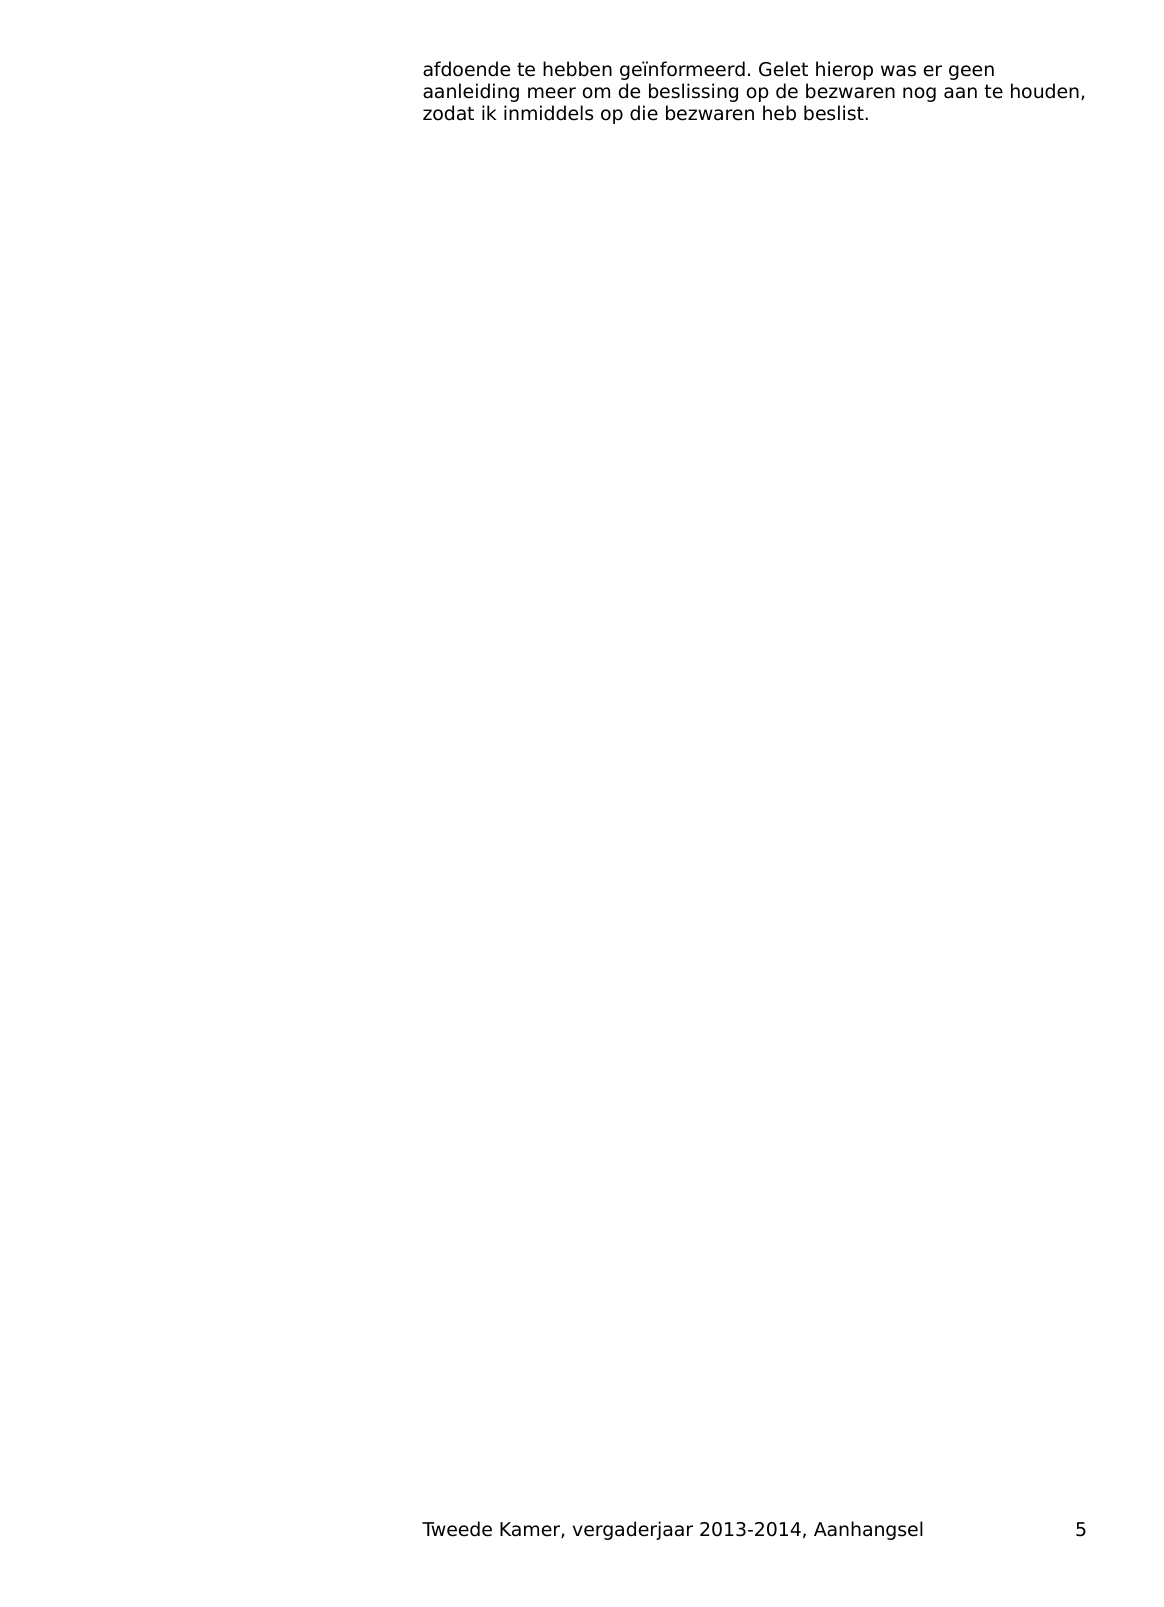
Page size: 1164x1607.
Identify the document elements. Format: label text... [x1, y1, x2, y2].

text afdoende te hebben geïnformeerd. Gelet hierop was er geen aanleiding meer om de beslissing op de bezwaren nog aan te houden, zodat ik inmiddels op die bezwaren heb beslist. [422, 59, 1087, 125]
